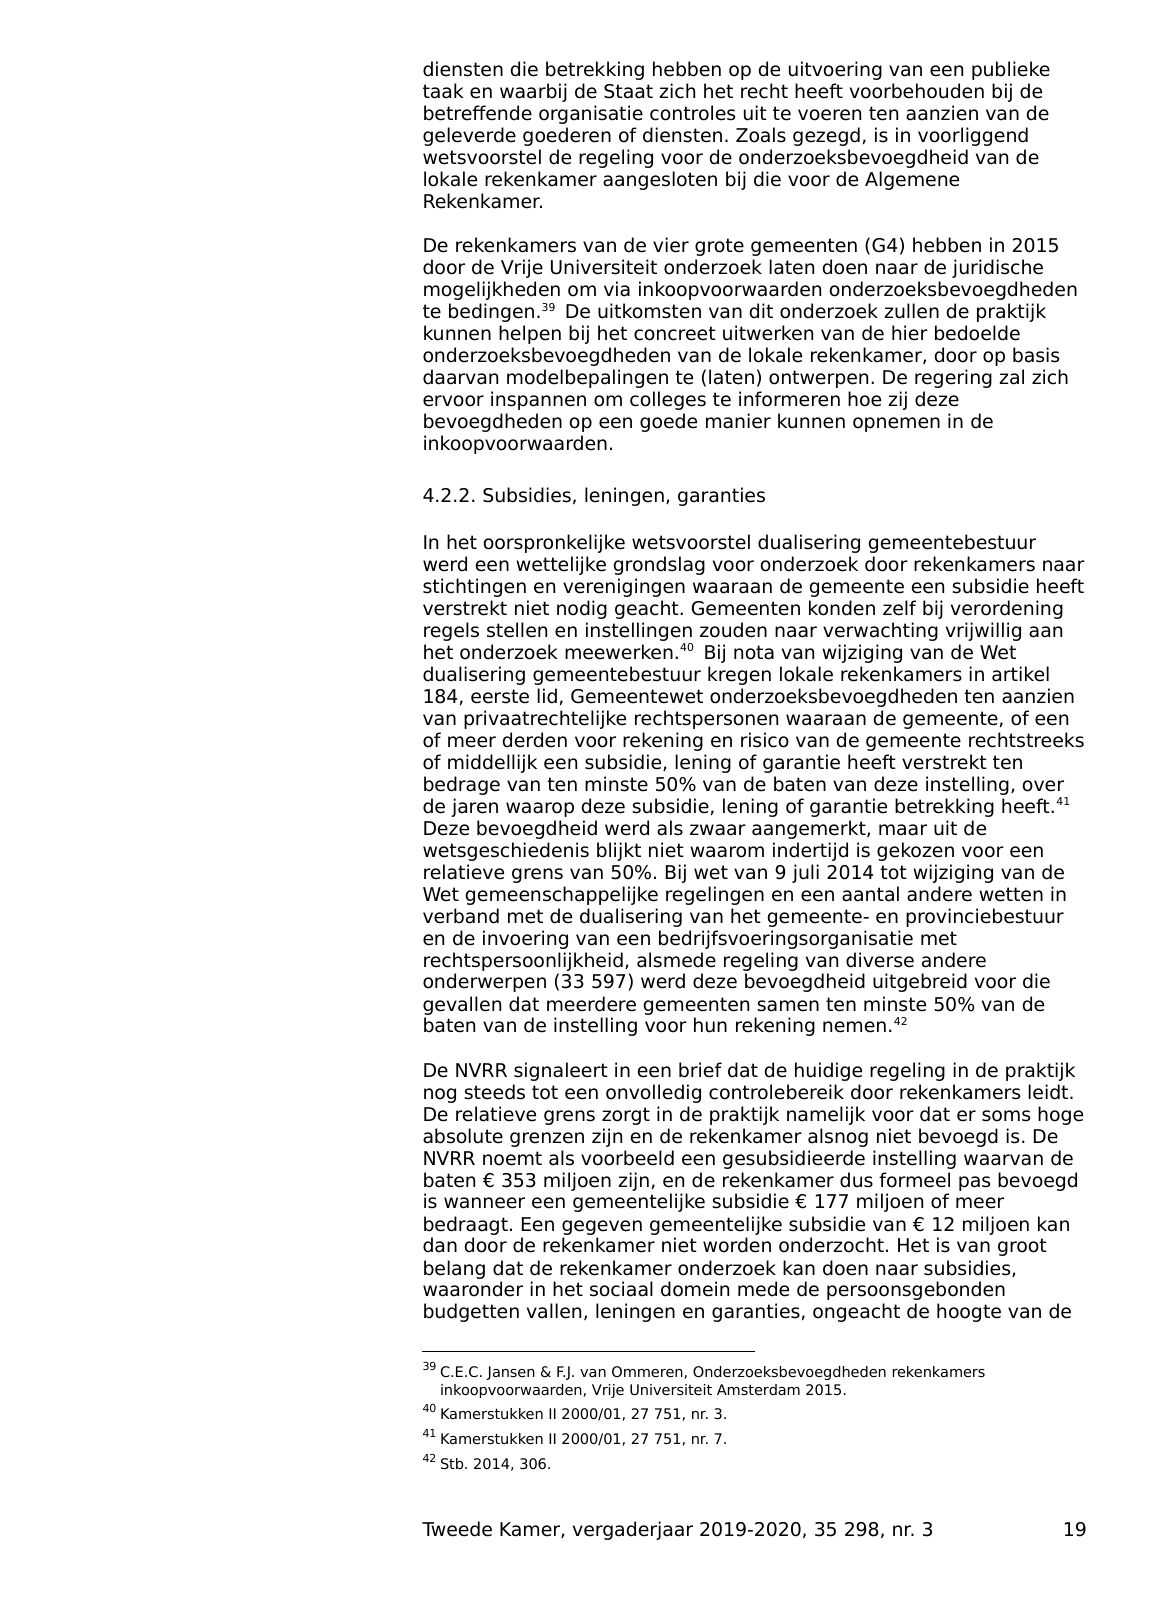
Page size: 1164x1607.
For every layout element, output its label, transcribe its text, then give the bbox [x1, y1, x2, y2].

text De NVRR signaleert in een brief dat de huidige regeling in de praktijk nog steeds tot een onvolledig controlebereik door rekenkamers leidt. De relatieve grens zorgt in de praktijk namelijk voor dat er soms hoge absolute grenzen zijn en de rekenkamer alsnog niet bevoegd is. De NVRR noemt als voorbeeld een gesubsidieerde instelling waarvan de baten € 353 miljoen zijn, en de rekenkamer dus formeel pas bevoegd is wanneer een gemeentelijke subsidie € 177 miljoen of meer bedraagt. Een gegeven gemeentelijke subsidie van € 12 miljoen kan dan door de rekenkamer niet worden onderzocht. Het is van groot belang dat de rekenkamer onderzoek kan doen naar subsidies, waaronder in het sociaal domein mede de persoonsgebonden budgetten vallen, leningen en garanties, ongeacht de hoogte van de [422, 1059, 1087, 1323]
text Kamerstukken II 2000/01, 27 751, nr. 3. [422, 1402, 1087, 1424]
text De rekenkamers van de vier grote gemeenten (G4) hebben in 2015 door de Vrije Universiteit onderzoek laten doen naar de juridische mogelijkheden om via inkoopvoorwaarden onderzoeksbevoegdheden te bedingen. De uitkomsten van dit onderzoek zullen de praktijk kunnen helpen bij het concreet uitwerken van de hier bedoelde onderzoeksbevoegdheden van de lokale rekenkamer, door op basis daarvan modelbepalingen te (laten) ontwerpen. De regering zal zich ervoor inspannen om colleges te informeren hoe zij deze bevoegdheden op een goede manier kunnen opnemen in de inkoopvoorwaarden. [422, 235, 1087, 455]
text Kamerstukken II 2000/01, 27 751, nr. 7. [422, 1427, 1087, 1449]
text diensten die betrekking hebben op de uitvoering van een publieke taak en waarbij de Staat zich het recht heeft voorbehouden bij de betreffende organisatie controles uit te voeren ten aanzien van de geleverde goederen of diensten. Zoals gezegd, is in voorliggend wetsvoorstel de regeling voor de onderzoeksbevoegdheid van de lokale rekenkamer aangesloten bij die voor de Algemene Rekenkamer. [422, 59, 1087, 213]
subtitle 4.2.2. Subsidies, leningen, garanties [422, 485, 1087, 507]
text C.E.C. Jansen & F.J. van Ommeren, Onderzoeksbevoegdheden rekenkamers inkoopvoorwaarden, Vrije Universiteit Amsterdam 2015. [422, 1360, 1087, 1399]
text In het oorspronkelijke wetsvoorstel dualisering gemeentebestuur werd een wettelijke grondslag voor onderzoek door rekenkamers naar stichtingen en verenigingen waaraan de gemeente een subsidie heeft verstrekt niet nodig geacht. Gemeenten konden zelf bij verordening regels stellen en instellingen zouden naar verwachting vrijwillig aan het onderzoek meewerken. Bij nota van wijziging van de Wet dualisering gemeentebestuur kregen lokale rekenkamers in artikel 184, eerste lid, Gemeentewet onderzoeksbevoegdheden ten aanzien van privaatrechtelijke rechtspersonen waaraan de gemeente, of een of meer derden voor rekening en risico van de gemeente rechtstreeks of middellijk een subsidie, lening of garantie heeft verstrekt ten bedrage van ten minste 50% van de baten van deze instelling, over de jaren waarop deze subsidie, lening of garantie betrekking heeft. Deze bevoegdheid werd als zwaar aangemerkt, maar uit de wetsgeschiedenis blijkt niet waarom indertijd is gekozen voor een relatieve grens van 50%. Bij wet van 9 juli 2014 tot wijziging van de Wet gemeenschappelijke regelingen en een aantal andere wetten in verband met de dualisering van het gemeente- en provinciebestuur en de invoering van een bedrijfsvoeringsorganisatie met rechtspersoonlijkheid, alsmede regeling van diverse andere onderwerpen (33 597) werd deze bevoegdheid uitgebreid voor die gevallen dat meerdere gemeenten samen ten minste 50% van de baten van de instelling voor hun rekening nemen. [422, 532, 1087, 1037]
text Stb. 2014, 306. [422, 1452, 1087, 1474]
